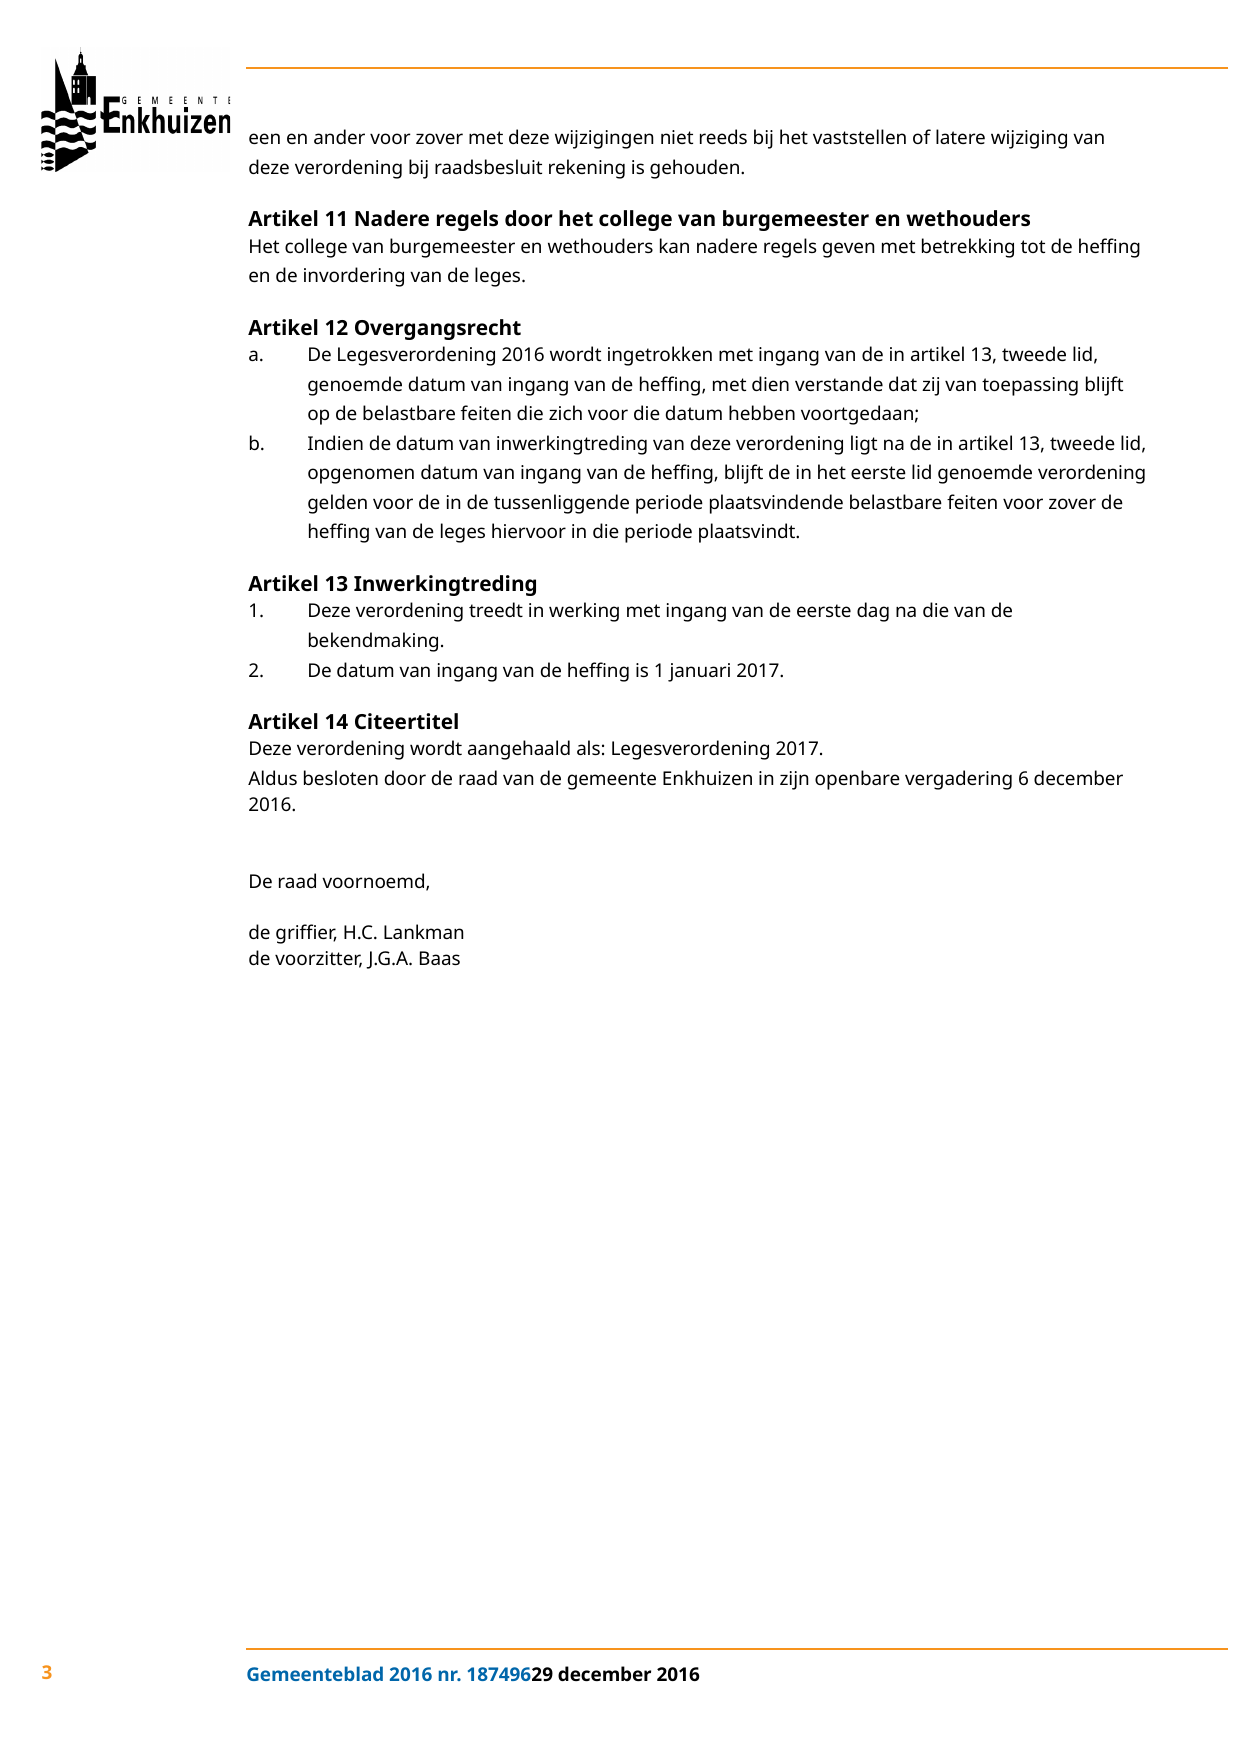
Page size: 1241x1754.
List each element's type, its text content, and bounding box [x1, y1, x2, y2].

text Deze verordening wordt aangehaald als: Legesverordening 2017. [248, 736, 1152, 761]
text Artikel 13 Inwerkingtreding [248, 569, 1152, 598]
text Artikel 12 Overgangsrecht [248, 313, 1152, 341]
list Deze verordening treedt in werking met ingang van de eerste dag na die van de bekendmaking. [248, 598, 1152, 653]
list De Legesverordening 2016 wordt ingetrokken met ingang van de in artikel 13, tweede lid, genoemde datum van ingang van de heffing, met dien verstande dat zij van toepassing blijft op de belastbare feiten die zich voor die datum hebben voortgedaan; [248, 341, 1152, 426]
text een en ander voor zover met deze wijzigingen niet reeds bij het vaststellen of latere wijziging van deze verordening bij raadsbesluit rekening is gehouden. [248, 124, 1152, 180]
picture [41, 47, 231, 172]
list Indien de datum van inwerkingtreding van deze verordening ligt na de in artikel 13, tweede lid, opgenomen datum van ingang van de heffing, blijft de in het eerste lid genoemde verordening gelden voor de in de tussenliggende periode plaatsvindende belastbare feiten voor zover de heffing van de leges hiervoor in die periode plaatsvindt. [248, 430, 1152, 544]
text de voorzitter, J.G.A. Baas [248, 945, 1152, 971]
list De datum van ingang van de heffing is 1 januari 2017. [248, 657, 1152, 682]
text Aldus besloten door de raad van de gemeente Enkhuizen in zijn openbare vergadering 6 december 2016. [248, 765, 1152, 817]
text Artikel 14 Citeertitel [248, 707, 1152, 736]
text Het college van burgemeester en wethouders kan nadere regels geven met betrekking tot de heffing en de invordering van de leges. [248, 233, 1152, 288]
text Artikel 11 Nadere regels door het college van burgemeester en wethouders [248, 204, 1152, 233]
text De raad voornoemd, [248, 868, 1152, 894]
text de griffier, H.C. Lankman [248, 919, 1152, 945]
